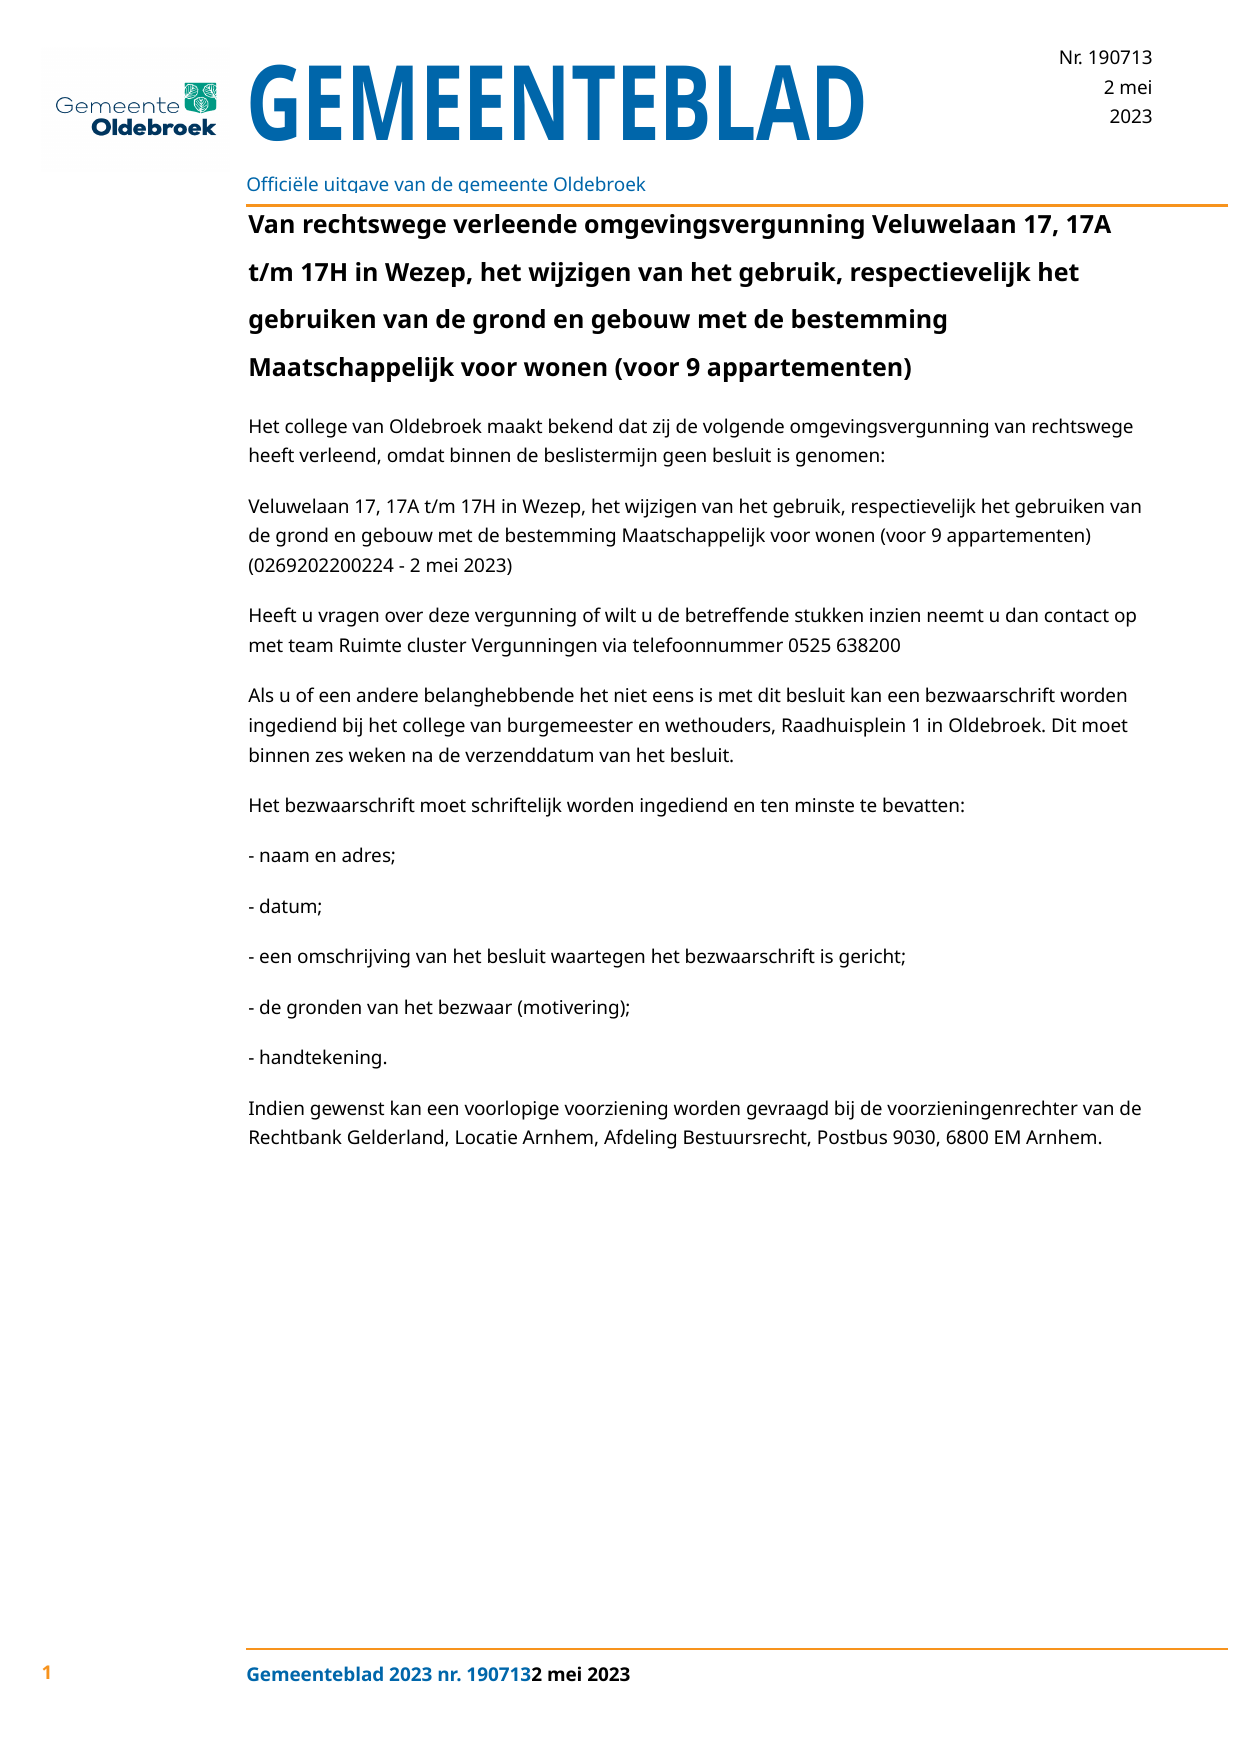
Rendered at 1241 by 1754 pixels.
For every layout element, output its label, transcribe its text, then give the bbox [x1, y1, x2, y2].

text - een omschrijving van het besluit waartegen het bezwaarschrift is gericht; [248, 943, 1152, 969]
text Heeft u vragen over deze vergunning of wilt u de betreffende stukken inzien neemt u dan contact op met team Ruimte cluster Vergunningen via telefoonnummer 0525 638200 [248, 603, 1152, 658]
text - handtekening. [248, 1044, 1152, 1070]
text - de gronden van het bezwaar (motivering); [248, 994, 1152, 1020]
text - datum; [248, 893, 1152, 919]
text Veluwelaan 17, 17A t/m 17H in Wezep, het wijzigen van het gebruik, respectievelijk het gebruiken van de grond en gebouw met de bestemming Maatschappelijk voor wonen (voor 9 appartementen) (0269202200224 - 2 mei 2023) [248, 493, 1152, 578]
picture [41, 47, 231, 172]
text Indien gewenst kan een voorlopige voorziening worden gevraagd bij de voorzieningenrechter van de Rechtbank Gelderland, Locatie Arnhem, Afdeling Bestuursrecht, Postbus 9030, 6800 EM Arnhem. [248, 1095, 1152, 1150]
text Als u of een andere belanghebbende het niet eens is met dit besluit kan een bezwaarschrift worden ingediend bij het college van burgemeester en wethouders, Raadhuisplein 1 in Oldebroek. Dit moet binnen zes weken na de verzenddatum van het besluit. [248, 683, 1152, 768]
text - naam en adres; [248, 843, 1152, 868]
text Van rechtswege verleende omgevingsvergunning Veluwelaan 17, 17A t/m 17H in Wezep, het wijzigen van het gebruik, respectievelijk het gebruiken van de grond en gebouw met de bestemming Maatschappelijk voor wonen (voor 9 appartementen) [248, 207, 1152, 384]
text Het college van Oldebroek maakt bekend dat zij de volgende omgevingsvergunning van rechtswege heeft verleend, omdat binnen de beslistermijn geen besluit is genomen: [248, 413, 1152, 468]
text Het bezwaarschrift moet schriftelijk worden ingediend en ten minste te bevatten: [248, 792, 1152, 818]
